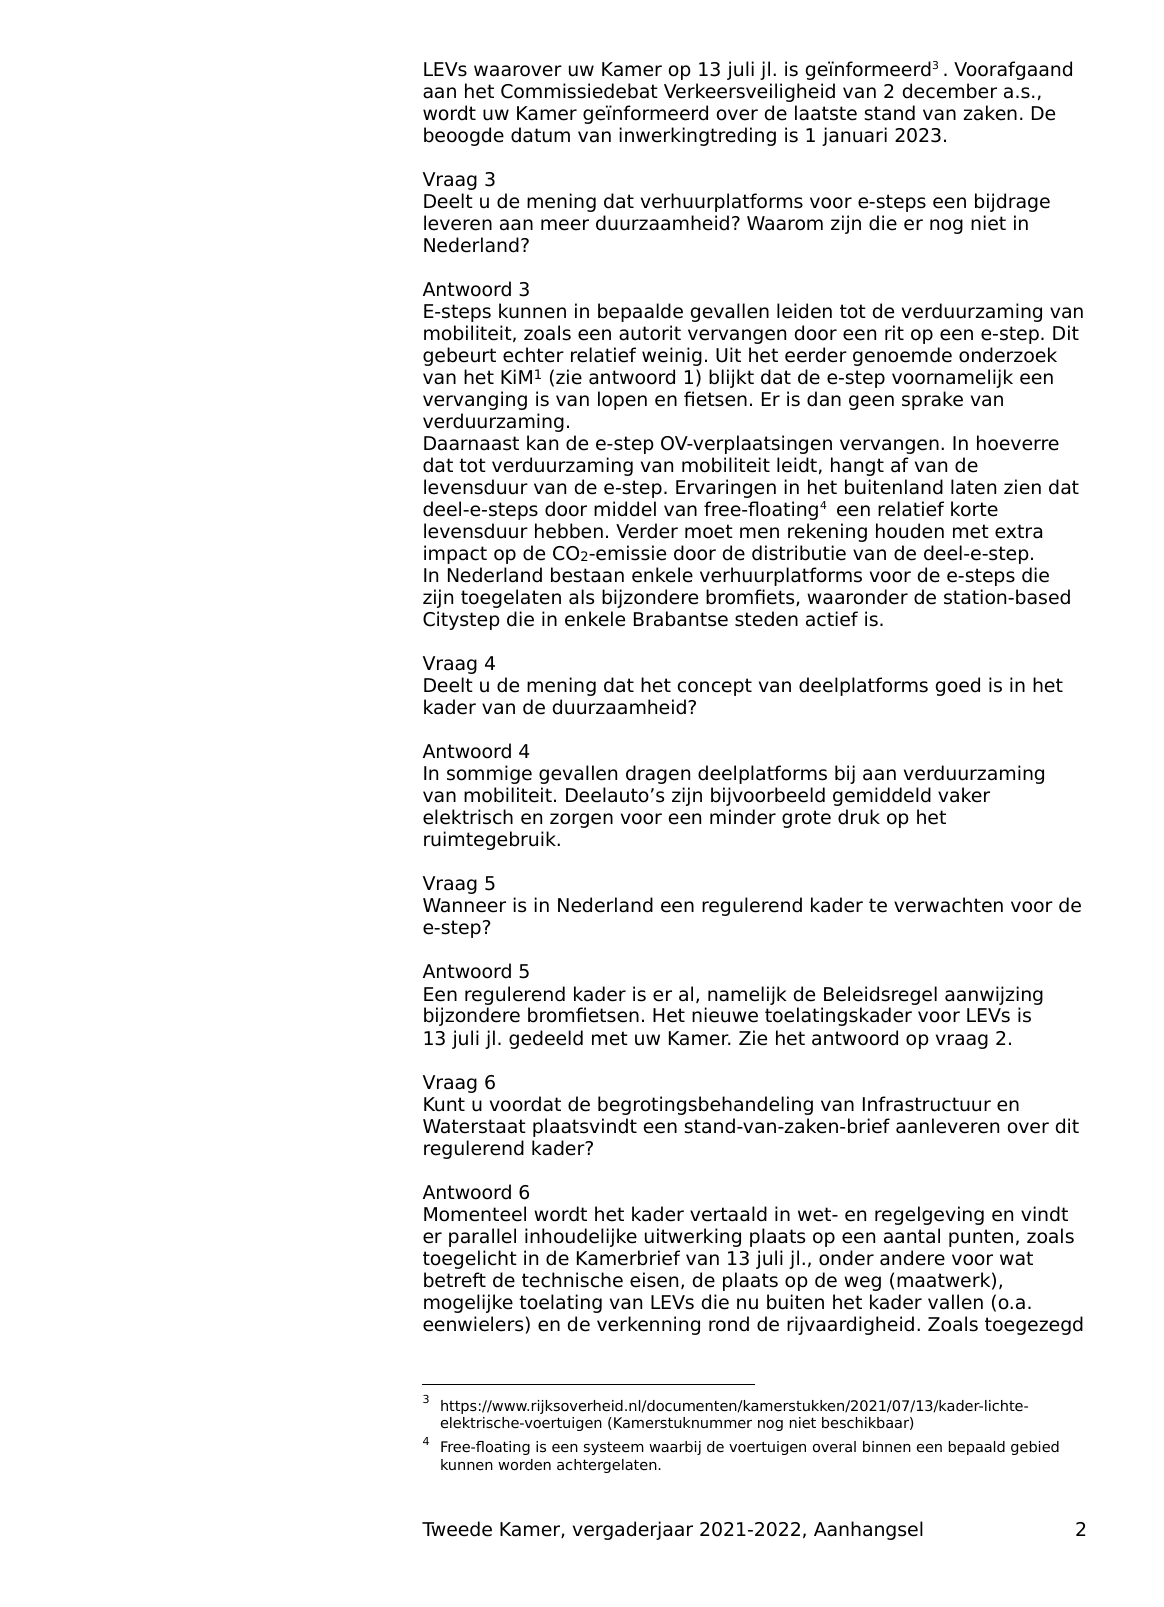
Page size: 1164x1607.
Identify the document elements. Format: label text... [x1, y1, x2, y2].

text Een regulerend kader is er al, namelijk de Beleidsregel aanwijzing bijzondere bromfietsen. Het nieuwe toelatingskader voor LEVs is 13 juli jl. gedeeld met uw Kamer. Zie het antwoord op vraag 2. [422, 983, 1087, 1049]
text In Nederland bestaan enkele verhuurplatforms voor de e-steps die zijn toegelaten als bijzondere bromfiets, waaronder de station-based Citystep die in enkele Brabantse steden actief is. [422, 565, 1087, 631]
text Antwoord 3 [422, 279, 1087, 301]
text In sommige gevallen dragen deelplatforms bij aan verduurzaming van mobiliteit. Deelauto’s zijn bijvoorbeeld gemiddeld vaker elektrisch en zorgen voor een minder grote druk op het ruimtegebruik. [422, 763, 1087, 851]
text Vraag 6 [422, 1072, 1087, 1093]
text Antwoord 6 [422, 1182, 1087, 1204]
text E-steps kunnen in bepaalde gevallen leiden tot de verduurzaming van mobiliteit, zoals een autorit vervangen door een rit op een e-step. Dit gebeurt echter relatief weinig. Uit het eerder genoemde onderzoek van het KiM1 (zie antwoord 1) blijkt dat de e-step voornamelijk een vervanging is van lopen en fietsen. Er is dan geen sprake van verduurzaming. [422, 301, 1087, 433]
text Vraag 5 [422, 873, 1087, 895]
text Vraag 4 [422, 653, 1087, 675]
text Daarnaast kan de e-step OV-verplaatsingen vervangen. In hoeverre dat tot verduurzaming van mobiliteit leidt, hangt af van de levensduur van de e-step. Ervaringen in het buitenland laten zien dat deel-e-steps door middel van free-floating een relatief korte levensduur hebben. Verder moet men rekening houden met extra impact op de CO2-emissie door de distributie van de deel-e-step. [422, 433, 1087, 565]
text https://www.rijksoverheid.nl/documenten/kamerstukken/2021/07/13/kader-lichte-elektrische-voertuigen (Kamerstuknummer nog niet beschikbaar) [422, 1393, 1087, 1432]
text Deelt u de mening dat het concept van deelplatforms goed is in het kader van de duurzaamheid? [422, 675, 1087, 719]
text Antwoord 4 [422, 741, 1087, 763]
text Momenteel wordt het kader vertaald in wet- en regelgeving en vindt er parallel inhoudelijke uitwerking plaats op een aantal punten, zoals toegelicht in de Kamerbrief van 13 juli jl., onder andere voor wat betreft de technische eisen, de plaats op de weg (maatwerk), mogelijke toelating van LEVs die nu buiten het kader vallen (o.a. eenwielers) en de verkenning rond de rijvaardigheid. Zoals toegezegd [422, 1204, 1087, 1336]
text Wanneer is in Nederland een regulerend kader te verwachten voor de e-step? [422, 895, 1087, 939]
text Deelt u de mening dat verhuurplatforms voor e-steps een bijdrage leveren aan meer duurzaamheid? Waarom zijn die er nog niet in Nederland? [422, 191, 1087, 257]
text Free-floating is een systeem waarbij de voertuigen overal binnen een bepaald gebied kunnen worden achtergelaten. [422, 1435, 1087, 1474]
text Kunt u voordat de begrotingsbehandeling van Infrastructuur en Waterstaat plaatsvindt een stand-van-zaken-brief aanleveren over dit regulerend kader? [422, 1093, 1087, 1159]
text LEVs waarover uw Kamer op 13 juli jl. is geïnformeerd. Voorafgaand aan het Commissiedebat Verkeersveiligheid van 2 december a.s., wordt uw Kamer geïnformeerd over de laatste stand van zaken. De beoogde datum van inwerkingtreding is 1 januari 2023. [422, 59, 1087, 147]
text Vraag 3 [422, 169, 1087, 191]
text Antwoord 5 [422, 961, 1087, 983]
